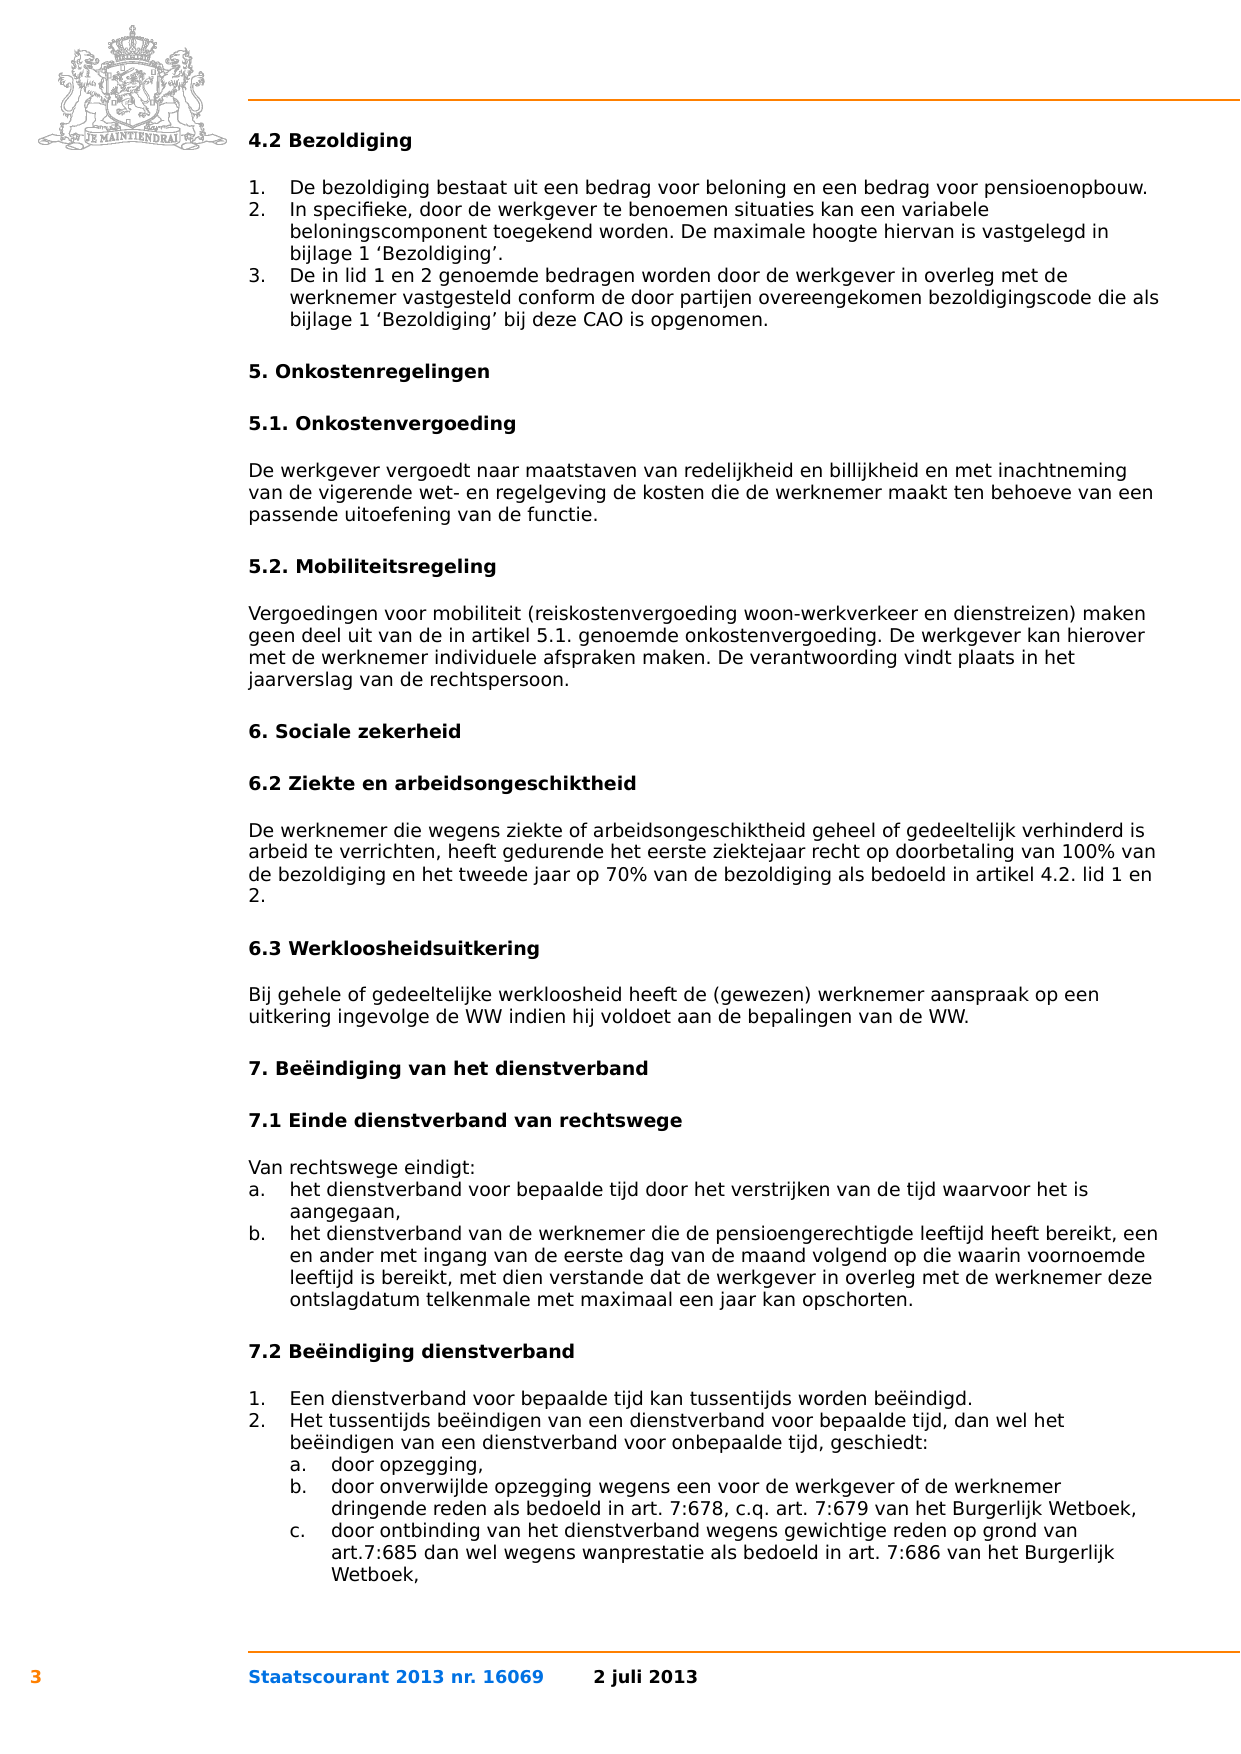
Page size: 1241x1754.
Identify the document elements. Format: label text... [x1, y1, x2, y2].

text b. het dienstverband van de werknemer die de pensioengerechtigde leeftijd heeft bereikt, een en ander met ingang van de eerste dag van de maand volgend op die waarin voornoemde leeftijd is bereikt, met dien verstande dat de werkgever in overleg met de werknemer deze ontslagdatum telkenmale met maximaal een jaar kan opschorten. [248, 1223, 1163, 1311]
subtitle 7.1 Einde dienstverband van rechtswege [248, 1110, 1163, 1132]
text Vergoedingen voor mobiliteit (reiskostenvergoeding woon-werkverkeer en dienstreizen) maken geen deel uit van de in artikel 5.1. genoemde onkostenvergoeding. De werkgever kan hierover met de werknemer individuele afspraken maken. De verantwoording vindt plaats in het jaarverslag van de rechtspersoon. [248, 603, 1163, 691]
text 3. De in lid 1 en 2 genoemde bedragen worden door de werkgever in overleg met de werknemer vastgesteld conform de door partijen overeengekomen bezoldigingscode die als bijlage 1 ‘Bezoldiging’ bij deze CAO is opgenomen. [248, 265, 1163, 331]
subtitle 6.2 Ziekte en arbeidsongeschiktheid [248, 772, 1163, 794]
text a. het dienstverband voor bepaalde tijd door het verstrijken van de tijd waarvoor het is aangegaan, [248, 1179, 1163, 1223]
subtitle 5.2. Mobiliteitsregeling [248, 556, 1163, 578]
subtitle 6. Sociale zekerheid [248, 721, 1163, 742]
subtitle 5.1. Onkostenvergoeding [248, 413, 1163, 435]
text Bij gehele of gedeeltelijke werkloosheid heeft de (gewezen) werknemer aanspraak op een uitkering ingevolge de WW indien hij voldoet aan de bepalingen van de WW. [248, 984, 1163, 1028]
subtitle 4.2 Bezoldiging [248, 130, 1163, 152]
picture [38, 25, 227, 150]
text 1. De bezoldiging bestaat uit een bedrag voor beloning en een bedrag voor pensioenopbouw. [248, 177, 1163, 199]
text 2. In specifieke, door de werkgever te benoemen situaties kan een variabele beloningscomponent toegekend worden. De maximale hoogte hiervan is vastgelegd in bijlage 1 ‘Bezoldiging’. [248, 199, 1163, 265]
subtitle 7. Beëindiging van het dienstverband [248, 1058, 1163, 1080]
text 2. Het tussentijds beëindigen van een dienstverband voor bepaalde tijd, dan wel het beëindigen van een dienstverband voor onbepaalde tijd, geschiedt: [248, 1410, 1163, 1454]
subtitle 6.3 Werkloosheidsuitkering [248, 937, 1163, 959]
text De werkgever vergoedt naar maatstaven van redelijkheid en billijkheid en met inachtneming van de vigerende wet- en regelgeving de kosten die de werknemer maakt ten behoeve van een passende uitoefening van de functie. [248, 460, 1163, 526]
text a. door opzegging, [289, 1454, 1163, 1476]
text Van rechtswege eindigt: [248, 1157, 1163, 1179]
text De werknemer die wegens ziekte of arbeidsongeschiktheid geheel of gedeeltelijk verhinderd is arbeid te verrichten, heeft gedurende het eerste ziektejaar recht op doorbetaling van 100% van de bezoldiging en het tweede jaar op 70% van de bezoldiging als bedoeld in artikel 4.2. lid 1 en 2. [248, 819, 1163, 907]
text c. door ontbinding van het dienstverband wegens gewichtige reden op grond van art.7:685 dan wel wegens wanprestatie als bedoeld in art. 7:686 van het Burgerlijk Wetboek, [289, 1520, 1163, 1586]
subtitle 5. Onkostenregelingen [248, 361, 1163, 383]
text b. door onverwijlde opzegging wegens een voor de werkgever of de werknemer dringende reden als bedoeld in art. 7:678, c.q. art. 7:679 van het Burgerlijk Wetboek, [289, 1476, 1163, 1520]
text 1. Een dienstverband voor bepaalde tijd kan tussentijds worden beëindigd. [248, 1388, 1163, 1410]
subtitle 7.2 Beëindiging dienstverband [248, 1341, 1163, 1363]
